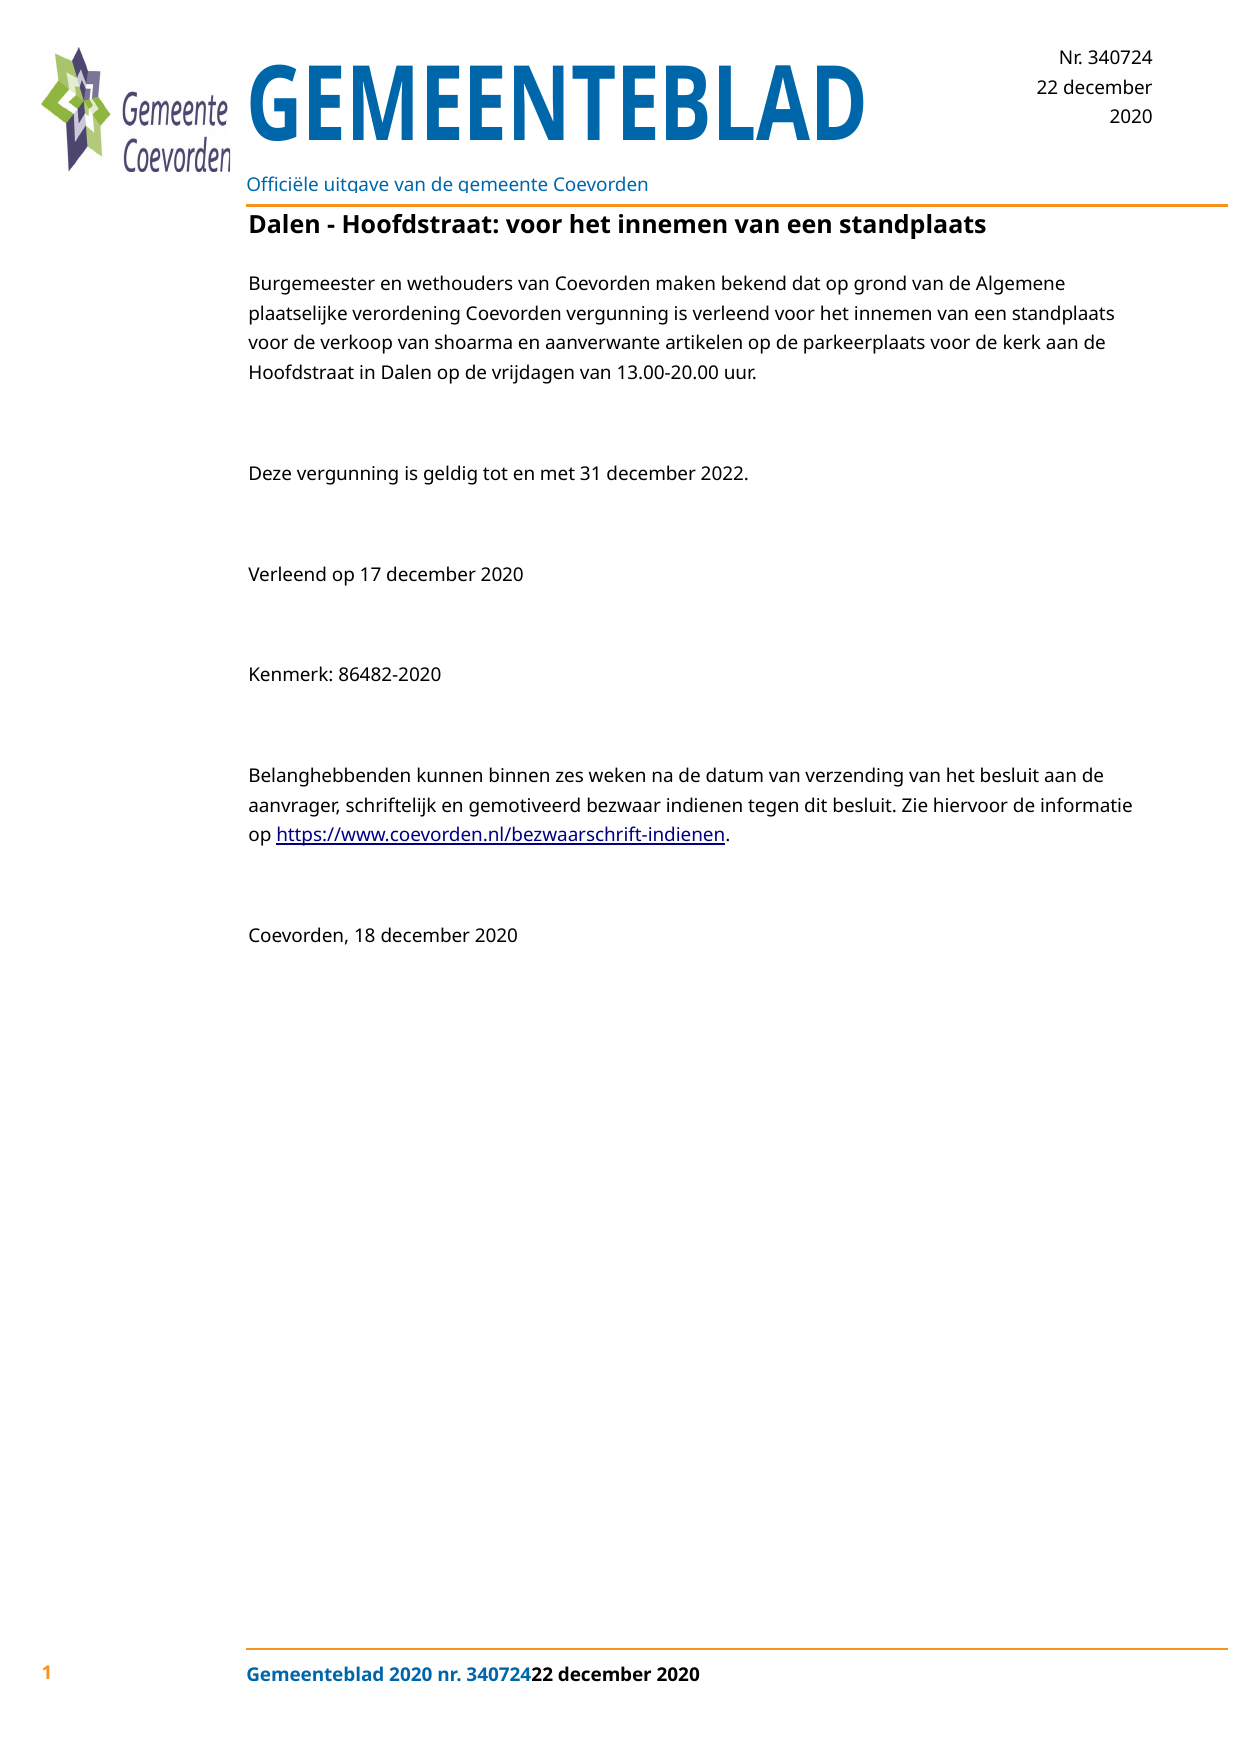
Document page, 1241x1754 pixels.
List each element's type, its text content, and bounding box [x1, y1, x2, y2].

text Coevorden, 18 december 2020 [248, 922, 1152, 948]
text Verleend op 17 december 2020 [248, 561, 1152, 586]
text Dalen - Hoofdstraat: voor het innemen van een standplaats [248, 207, 1152, 241]
text Belanghebbenden kunnen binnen zes weken na de datum van verzending van het besluit aan de aanvrager, schriftelijk en gemotiveerd bezwaar indienen tegen dit besluit. Zie hiervoor de informatie op https://www.coevorden.nl/bezwaarschrift-indienen. [248, 762, 1152, 847]
text Kenmerk: 86482-2020 [248, 662, 1152, 687]
text Deze vergunning is geldig tot en met 31 december 2022. [248, 460, 1152, 486]
text Burgemeester en wethouders van Coevorden maken bekend dat op grond van de Algemene plaatselijke verordening Coevorden vergunning is verleend voor het innemen van een standplaats voor de verkoop van shoarma en aanverwante artikelen op de parkeerplaats voor de kerk aan de Hoofdstraat in Dalen op de vrijdagen van 13.00-20.00 uur. [248, 270, 1152, 385]
picture [41, 47, 231, 172]
